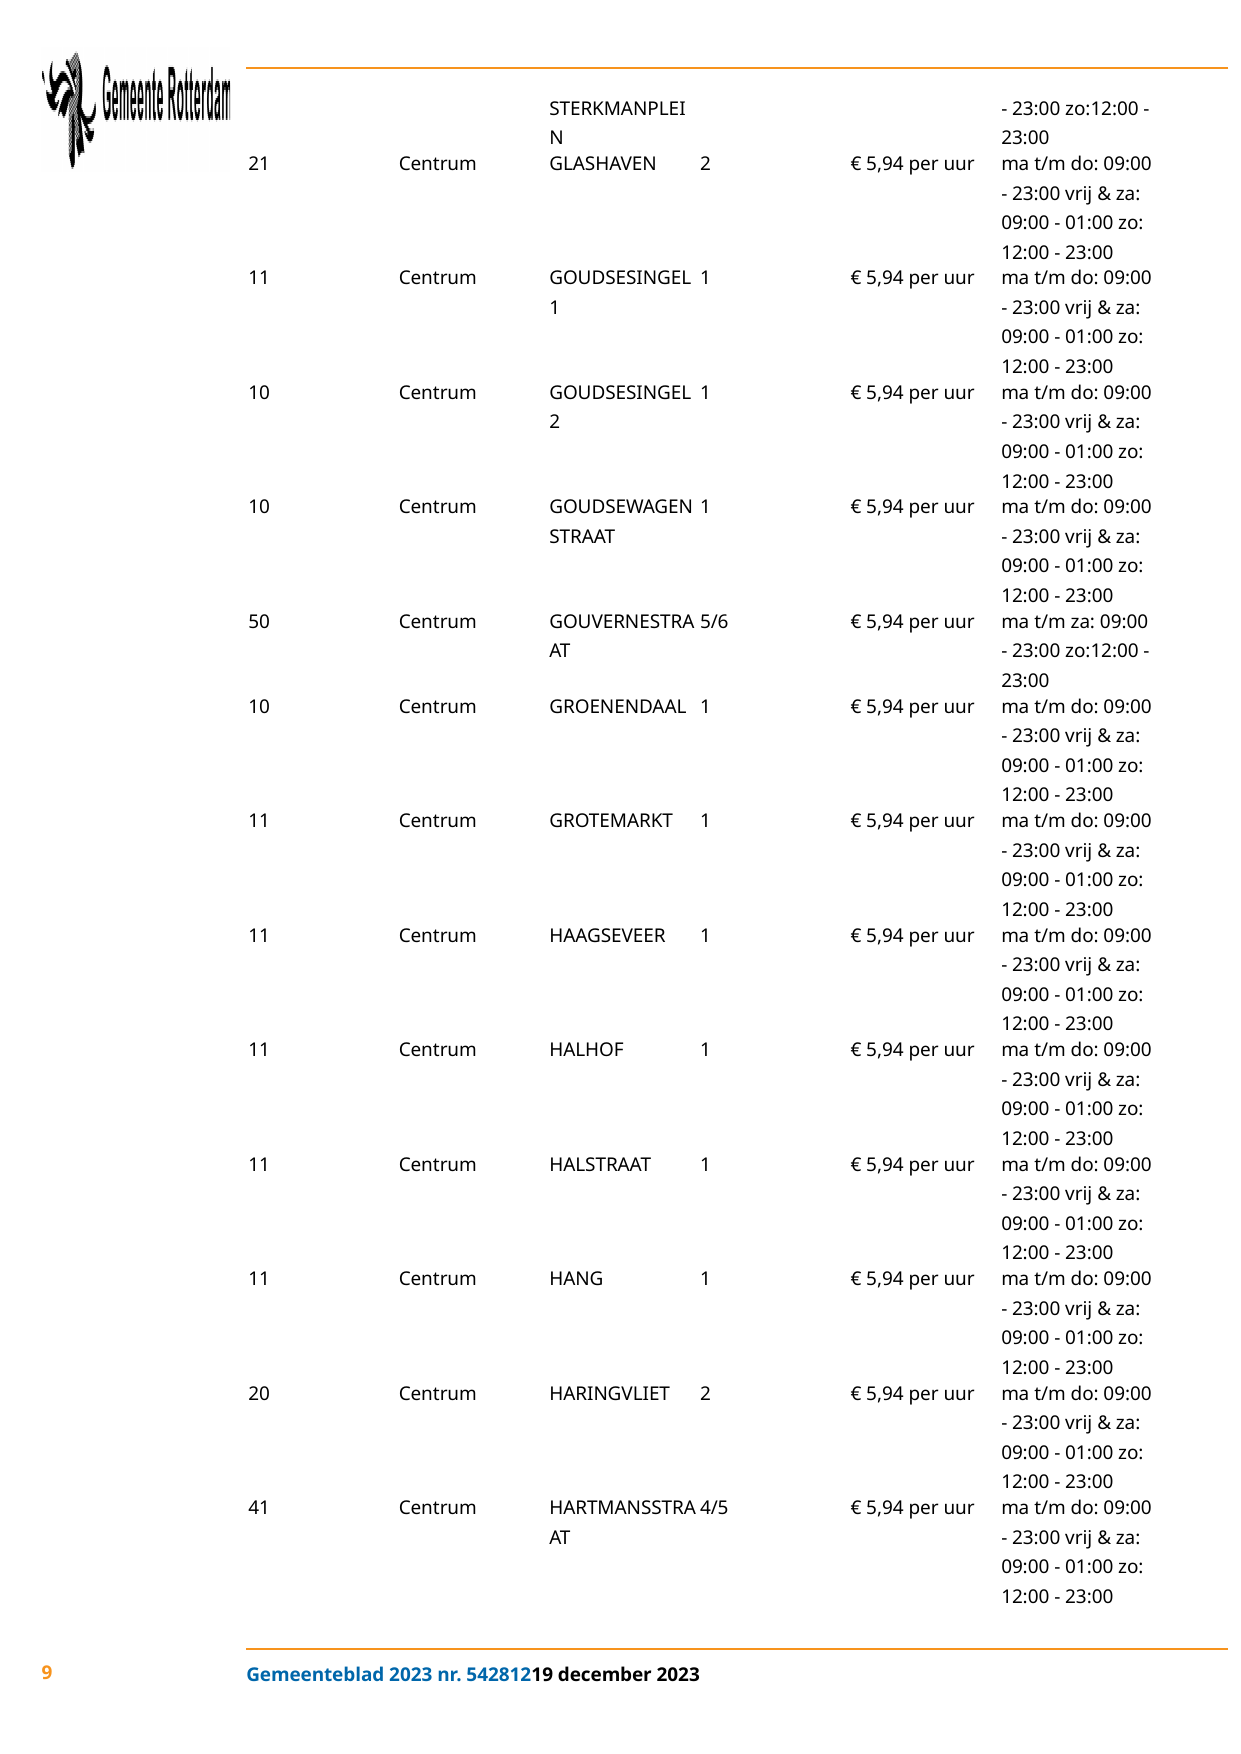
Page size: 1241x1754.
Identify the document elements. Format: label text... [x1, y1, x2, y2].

table_cell [399, 95, 549, 150]
table_cell Centrum [399, 265, 549, 379]
table_cell 21 [248, 150, 398, 264]
table_cell ma t/m do: 09:00 - 23:00 vrij & za: 09:00 - 01:00 zo: 12:00 - 23:00 [1001, 1380, 1152, 1494]
table_cell 11 [248, 1036, 398, 1151]
table_cell 4/5 [700, 1494, 850, 1609]
table_cell Centrum [399, 150, 549, 264]
table_cell 50 [248, 608, 398, 693]
table_cell 10 [248, 379, 398, 493]
table_cell € 5,94 per uur [850, 608, 1001, 693]
table_cell € 5,94 per uur [850, 1151, 1001, 1265]
table_cell ma t/m do: 09:00 - 23:00 vrij & za: 09:00 - 01:00 zo: 12:00 - 23:00 [1001, 150, 1152, 264]
table_cell [850, 95, 1001, 150]
table_cell 11 [248, 1265, 398, 1380]
table_cell 1 [700, 808, 850, 922]
table_cell HARINGVLIET [549, 1380, 700, 1494]
table_cell Centrum [399, 1265, 549, 1380]
table_cell 11 [248, 1151, 398, 1265]
table_cell HALHOF [549, 1036, 700, 1151]
table_cell GOUDSESINGEL 2 [549, 379, 700, 493]
table_cell 1 [700, 494, 850, 608]
picture [41, 47, 231, 172]
table_cell € 5,94 per uur [850, 808, 1001, 922]
table_cell 1 [700, 1265, 850, 1380]
table_cell 1 [700, 1151, 850, 1265]
table_cell GLASHAVEN [549, 150, 700, 264]
table_cell [700, 95, 850, 150]
table_cell 11 [248, 808, 398, 922]
table_cell 41 [248, 1494, 398, 1609]
table_cell GOUDSESINGEL 1 [549, 265, 700, 379]
table_cell ma t/m do: 09:00 - 23:00 vrij & za: 09:00 - 01:00 zo: 12:00 - 23:00 [1001, 265, 1152, 379]
table_cell 2 [700, 1380, 850, 1494]
table_cell HALSTRAAT [549, 1151, 700, 1265]
table_cell 5/6 [700, 608, 850, 693]
table_cell ma t/m do: 09:00 - 23:00 vrij & za: 09:00 - 01:00 zo: 12:00 - 23:00 [1001, 1151, 1152, 1265]
table_cell Centrum [399, 1494, 549, 1609]
table_cell € 5,94 per uur [850, 693, 1001, 807]
table_cell € 5,94 per uur [850, 150, 1001, 264]
table_cell ma t/m do: 09:00 - 23:00 vrij & za: 09:00 - 01:00 zo: 12:00 - 23:00 [1001, 808, 1152, 922]
table_cell 10 [248, 693, 398, 807]
table_cell [248, 95, 398, 150]
table_cell GROENENDAAL [549, 693, 700, 807]
table_cell STERKMANPLEIN [549, 95, 700, 150]
table_cell ma t/m do: 09:00 - 23:00 vrij & za: 09:00 - 01:00 zo: 12:00 - 23:00 [1001, 494, 1152, 608]
table_cell HANG [549, 1265, 700, 1380]
table_cell ma t/m do: 09:00 - 23:00 vrij & za: 09:00 - 01:00 zo: 12:00 - 23:00 [1001, 1036, 1152, 1151]
table_cell Centrum [399, 922, 549, 1036]
table_cell € 5,94 per uur [850, 1380, 1001, 1494]
table_cell HARTMANSSTRAAT [549, 1494, 700, 1609]
table_cell GOUVERNESTRAAT [549, 608, 700, 693]
table_cell € 5,94 per uur [850, 379, 1001, 493]
table_cell 11 [248, 922, 398, 1036]
table_cell ma t/m do: 09:00 - 23:00 vrij & za: 09:00 - 01:00 zo: 12:00 - 23:00 [1001, 1265, 1152, 1380]
table_cell 1 [700, 1036, 850, 1151]
table_cell 1 [700, 922, 850, 1036]
table_cell € 5,94 per uur [850, 922, 1001, 1036]
table_cell 20 [248, 1380, 398, 1494]
table_cell € 5,94 per uur [850, 1494, 1001, 1609]
table_cell Centrum [399, 808, 549, 922]
table_cell - 23:00 zo:12:00 - 23:00 [1001, 95, 1152, 150]
table_cell € 5,94 per uur [850, 265, 1001, 379]
table_cell Centrum [399, 608, 549, 693]
table_cell 1 [700, 379, 850, 493]
table_cell Centrum [399, 1151, 549, 1265]
table_cell ma t/m za: 09:00 - 23:00 zo:12:00 - 23:00 [1001, 608, 1152, 693]
table_cell ma t/m do: 09:00 - 23:00 vrij & za: 09:00 - 01:00 zo: 12:00 - 23:00 [1001, 922, 1152, 1036]
table_cell GROTEMARKT [549, 808, 700, 922]
table_cell 2 [700, 150, 850, 264]
table_cell 10 [248, 494, 398, 608]
table_cell ma t/m do: 09:00 - 23:00 vrij & za: 09:00 - 01:00 zo: 12:00 - 23:00 [1001, 693, 1152, 807]
table_cell GOUDSEWAGENSTRAAT [549, 494, 700, 608]
table_cell ma t/m do: 09:00 - 23:00 vrij & za: 09:00 - 01:00 zo: 12:00 - 23:00 [1001, 1494, 1152, 1609]
table_cell Centrum [399, 494, 549, 608]
table_cell Centrum [399, 379, 549, 493]
table_cell 11 [248, 265, 398, 379]
table_cell 1 [700, 265, 850, 379]
table_cell Centrum [399, 693, 549, 807]
table_cell € 5,94 per uur [850, 494, 1001, 608]
table_cell € 5,94 per uur [850, 1036, 1001, 1151]
table_cell HAAGSEVEER [549, 922, 700, 1036]
table_cell ma t/m do: 09:00 - 23:00 vrij & za: 09:00 - 01:00 zo: 12:00 - 23:00 [1001, 379, 1152, 493]
table_cell 1 [700, 693, 850, 807]
table_cell € 5,94 per uur [850, 1265, 1001, 1380]
table_cell Centrum [399, 1380, 549, 1494]
table_cell Centrum [399, 1036, 549, 1151]
